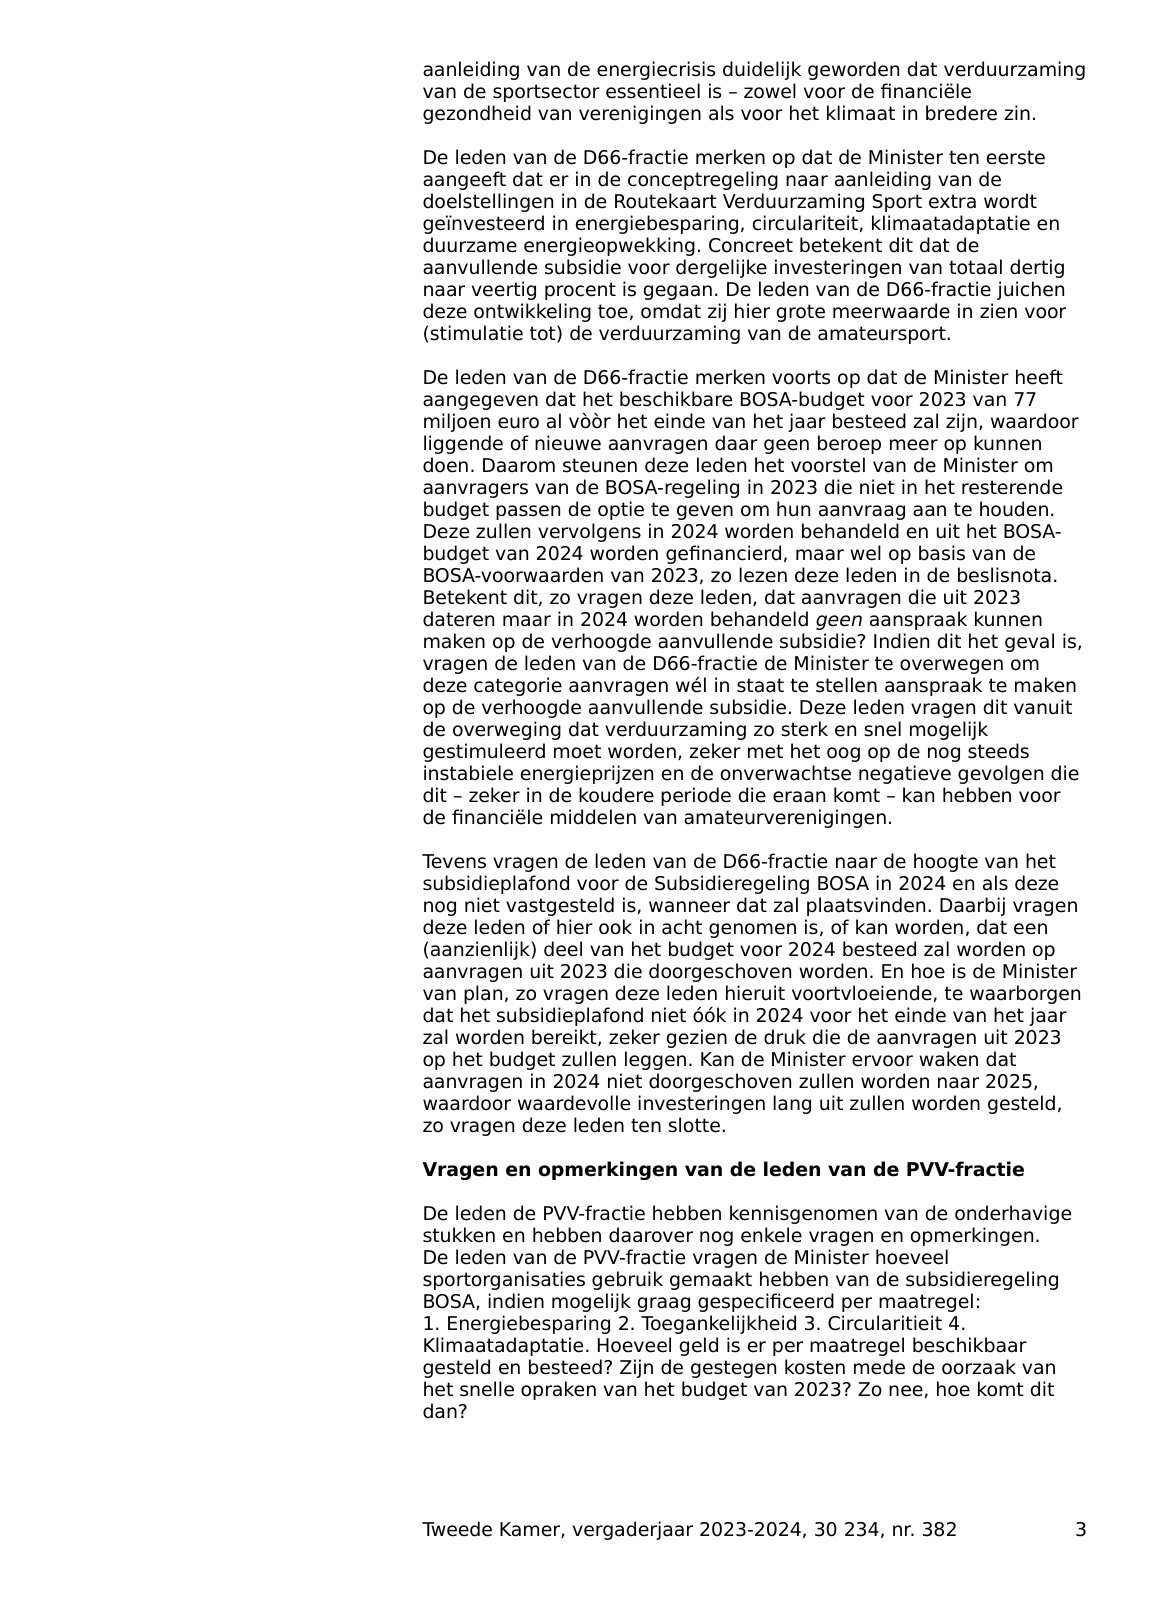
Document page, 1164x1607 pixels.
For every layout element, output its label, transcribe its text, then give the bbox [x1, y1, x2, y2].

text De leden van de D66-fractie merken op dat de Minister ten eerste aangeeft dat er in de conceptregeling naar aanleiding van de doelstellingen in de Routekaart Verduurzaming Sport extra wordt geïnvesteerd in energiebesparing, circulariteit, klimaatadaptatie en duurzame energieopwekking. Concreet betekent dit dat de aanvullende subsidie voor dergelijke investeringen van totaal dertig naar veertig procent is gegaan. De leden van de D66-fractie juichen deze ontwikkeling toe, omdat zij hier grote meerwaarde in zien voor (stimulatie tot) de verduurzaming van de amateursport. [422, 147, 1087, 345]
text aanleiding van de energiecrisis duidelijk geworden dat verduurzaming van de sportsector essentieel is – zowel voor de financiële gezondheid van verenigingen als voor het klimaat in bredere zin. [422, 59, 1087, 125]
text De leden van de PVV-fractie vragen de Minister hoeveel sportorganisaties gebruik gemaakt hebben van de subsidieregeling BOSA, indien mogelijk graag gespecificeerd per maatregel: [422, 1247, 1087, 1313]
text Tevens vragen de leden van de D66-fractie naar de hoogte van het subsidieplafond voor de Subsidieregeling BOSA in 2024 en als deze nog niet vastgesteld is, wanneer dat zal plaatsvinden. Daarbij vragen deze leden of hier ook in acht genomen is, of kan worden, dat een (aanzienlijk) deel van het budget voor 2024 besteed zal worden op aanvragen uit 2023 die doorgeschoven worden. En hoe is de Minister van plan, zo vragen deze leden hieruit voortvloeiende, te waarborgen dat het subsidieplafond niet óók in 2024 voor het einde van het jaar zal worden bereikt, zeker gezien de druk die de aanvragen uit 2023 op het budget zullen leggen. Kan de Minister ervoor waken dat aanvragen in 2024 niet doorgeschoven zullen worden naar 2025, waardoor waardevolle investeringen lang uit zullen worden gesteld, zo vragen deze leden ten slotte. [422, 851, 1087, 1137]
text De leden de PVV-fractie hebben kennisgenomen van de onderhavige stukken en hebben daarover nog enkele vragen en opmerkingen. [422, 1203, 1087, 1247]
text 1. Energiebesparing 2. Toegankelijkheid 3. Circularitieit 4. Klimaatadaptatie. Hoeveel geld is er per maatregel beschikbaar gesteld en besteed? Zijn de gestegen kosten mede de oorzaak van het snelle opraken van het budget van 2023? Zo nee, hoe komt dit dan? [422, 1313, 1087, 1423]
text De leden van de D66-fractie merken voorts op dat de Minister heeft aangegeven dat het beschikbare BOSA-budget voor 2023 van 77 miljoen euro al vòòr het einde van het jaar besteed zal zijn, waardoor liggende of nieuwe aanvragen daar geen beroep meer op kunnen doen. Daarom steunen deze leden het voorstel van de Minister om aanvragers van de BOSA-regeling in 2023 die niet in het resterende budget passen de optie te geven om hun aanvraag aan te houden. Deze zullen vervolgens in 2024 worden behandeld en uit het BOSA-budget van 2024 worden gefinancierd, maar wel op basis van de BOSA-voorwaarden van 2023, zo lezen deze leden in de beslisnota. Betekent dit, zo vragen deze leden, dat aanvragen die uit 2023 dateren maar in 2024 worden behandeld geen aanspraak kunnen maken op de verhoogde aanvullende subsidie? Indien dit het geval is, vragen de leden van de D66-fractie de Minister te overwegen om deze categorie aanvragen wél in staat te stellen aanspraak te maken op de verhoogde aanvullende subsidie. Deze leden vragen dit vanuit de overweging dat verduurzaming zo sterk en snel mogelijk gestimuleerd moet worden, zeker met het oog op de nog steeds instabiele energieprijzen en de onverwachtse negatieve gevolgen die dit – zeker in de koudere periode die eraan komt – kan hebben voor de financiële middelen van amateurverenigingen. [422, 367, 1087, 829]
subtitle Vragen en opmerkingen van de leden van de PVV-fractie [422, 1159, 1087, 1181]
